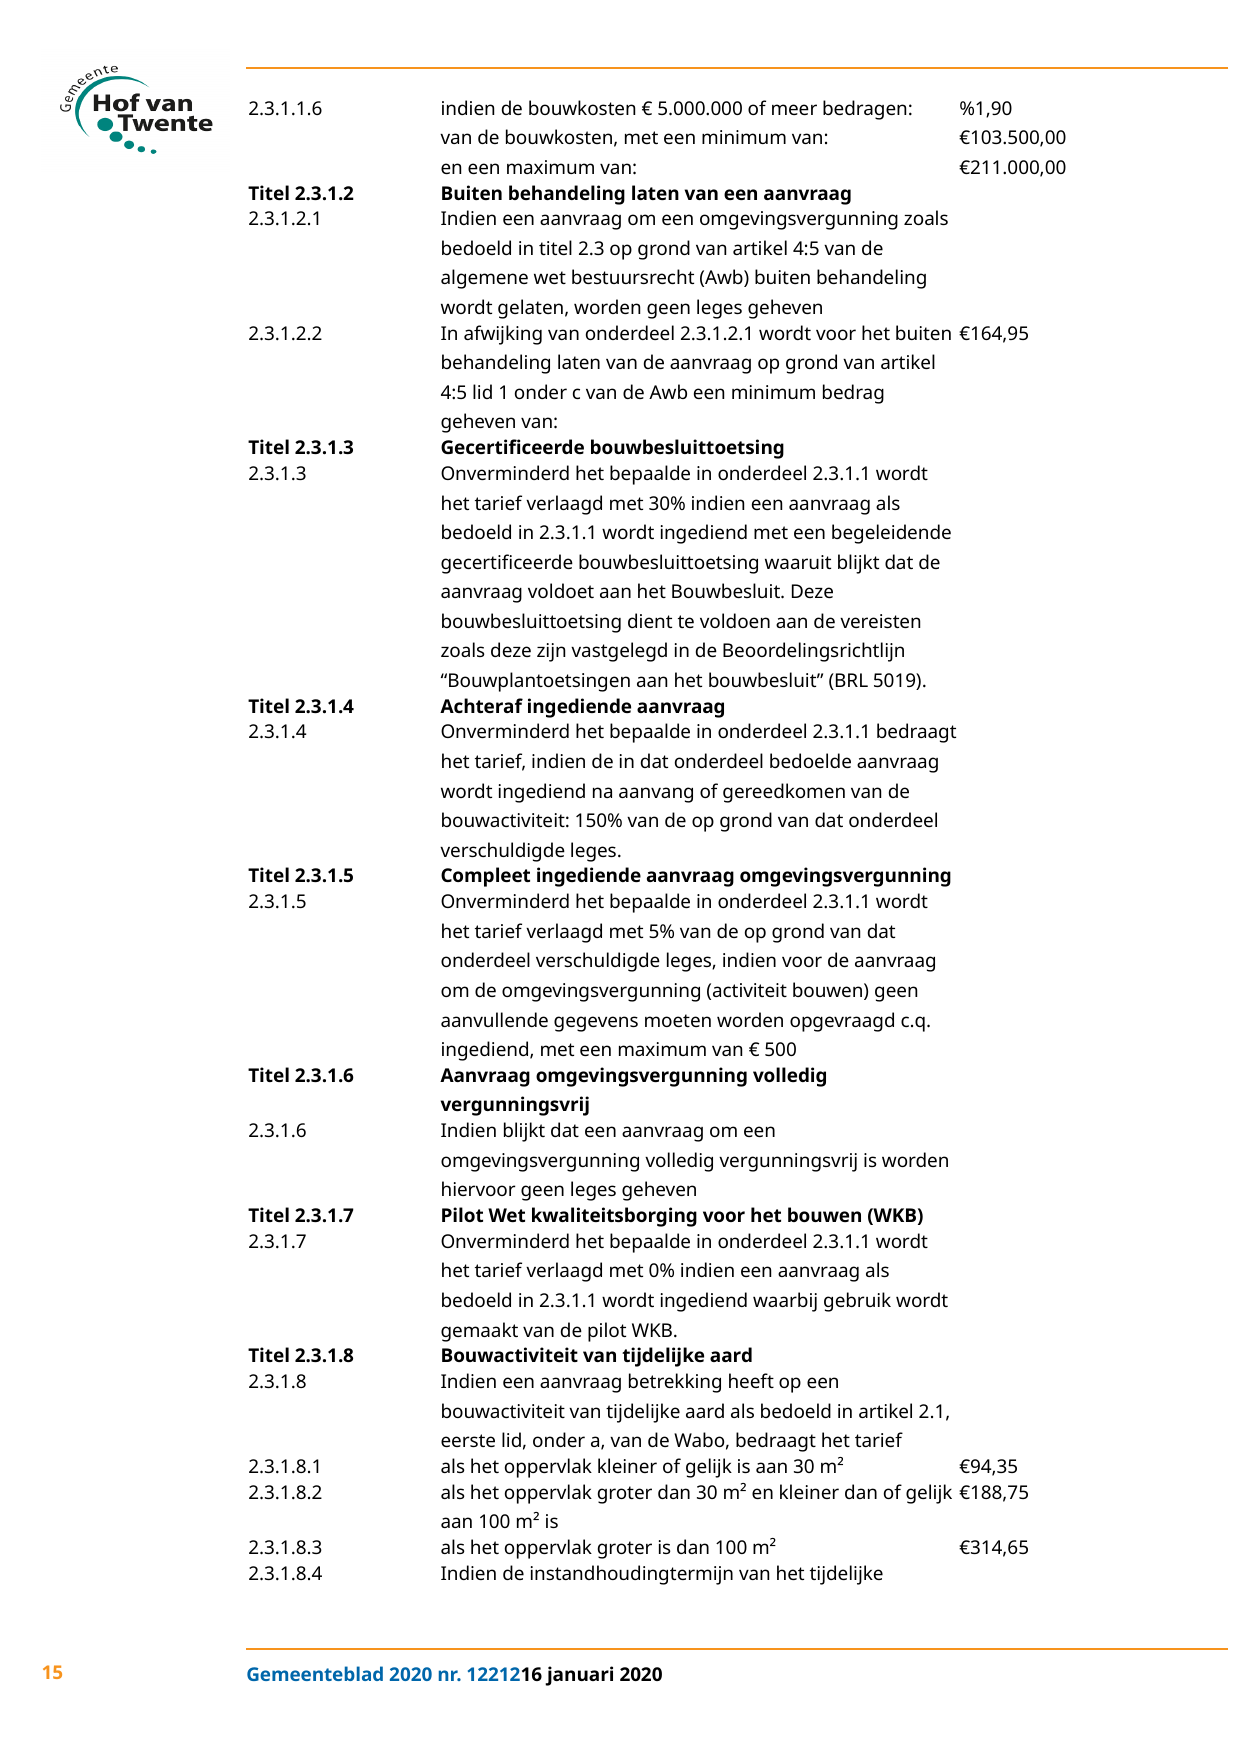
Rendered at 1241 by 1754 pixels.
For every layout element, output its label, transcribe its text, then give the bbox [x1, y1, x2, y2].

table_cell Aanvraag omgevingsvergunning volledig vergunningsvrij [440, 1062, 959, 1117]
table_cell [959, 1228, 1152, 1342]
table_cell 2.3.1.1.6 [248, 95, 440, 180]
table_cell 2.3.1.8.1 [248, 1453, 440, 1479]
table_cell Indien een aanvraag betrekking heeft op een bouwactiviteit van tijdelijke aard als bedoeld in artikel 2.1, eerste lid, onder a, van de Wabo, bedraagt het tarief [440, 1368, 959, 1453]
table_cell €94,35 [959, 1453, 1152, 1479]
table_cell 2.3.1.3 [248, 460, 440, 693]
table_cell indien de bouwkosten € 5.000.000 of meer bedragen: van de bouwkosten, met een minimum van: en een maximum van: [440, 95, 959, 180]
table_cell als het oppervlak groter dan 30 m² en kleiner dan of gelijk aan 100 m² is [440, 1479, 959, 1534]
table_cell In afwijking van onderdeel 2.3.1.2.1 wordt voor het buiten behandeling laten van de aanvraag op grond van artikel 4:5 lid 1 onder c van de Awb een minimum bedrag geheven van: [440, 320, 959, 434]
table_cell [959, 1368, 1152, 1453]
table_cell Buiten behandeling laten van een aanvraag [440, 180, 959, 205]
table_cell [959, 1062, 1152, 1117]
table_cell 2.3.1.8.3 [248, 1534, 440, 1560]
table_cell Titel 2.3.1.5 [248, 863, 440, 888]
table_cell Titel 2.3.1.8 [248, 1343, 440, 1368]
table_cell Achteraf ingediende aanvraag [440, 693, 959, 719]
table_cell €164,95 [959, 320, 1152, 434]
table_cell Titel 2.3.1.3 [248, 434, 440, 460]
table_cell Indien een aanvraag om een omgevingsvergunning zoals bedoeld in titel 2.3 op grond van artikel 4:5 van de algemene wet bestuursrecht (Awb) buiten behandeling wordt gelaten, worden geen leges geheven [440, 205, 959, 320]
table_cell 2.3.1.2.1 [248, 205, 440, 320]
table_cell 2.3.1.6 [248, 1118, 440, 1202]
table_cell Titel 2.3.1.6 [248, 1062, 440, 1117]
table_cell Onverminderd het bepaalde in onderdeel 2.3.1.1 wordt het tarief verlaagd met 0% indien een aanvraag als bedoeld in 2.3.1.1 wordt ingediend waarbij gebruik wordt gemaakt van de pilot WKB. [440, 1228, 959, 1342]
table_cell Onverminderd het bepaalde in onderdeel 2.3.1.1 bedraagt het tarief, indien de in dat onderdeel bedoelde aanvraag wordt ingediend na aanvang of gereedkomen van de bouwactiviteit: 150% van de op grond van dat onderdeel verschuldigde leges. [440, 719, 959, 863]
picture [41, 47, 231, 172]
table_cell 2.3.1.4 [248, 719, 440, 863]
table_cell 2.3.1.8 [248, 1368, 440, 1453]
table_cell Compleet ingediende aanvraag omgevingsvergunning [440, 863, 959, 888]
table_cell Titel 2.3.1.2 [248, 180, 440, 205]
table_cell [959, 1343, 1152, 1368]
table_cell €188,75 [959, 1479, 1152, 1534]
table_cell [959, 205, 1152, 320]
table_cell [959, 719, 1152, 863]
table_cell [959, 180, 1152, 205]
table_cell [959, 434, 1152, 460]
table_cell 2.3.1.8.2 [248, 1479, 440, 1534]
table_cell Bouwactiviteit van tijdelijke aard [440, 1343, 959, 1368]
table_cell [959, 889, 1152, 1062]
table_cell [959, 863, 1152, 888]
table_cell 2.3.1.2.2 [248, 320, 440, 434]
table_cell 2.3.1.7 [248, 1228, 440, 1342]
table_cell 2.3.1.5 [248, 889, 440, 1062]
table_cell [959, 1560, 1152, 1586]
table_cell Titel 2.3.1.7 [248, 1202, 440, 1228]
table_cell Onverminderd het bepaalde in onderdeel 2.3.1.1 wordt het tarief verlaagd met 5% van de op grond van dat onderdeel verschuldigde leges, indien voor de aanvraag om de omgevingsvergunning (activiteit bouwen) geen aanvullende gegevens moeten worden opgevraagd c.q. ingediend, met een maximum van € 500 [440, 889, 959, 1062]
table_cell Gecertificeerde bouwbesluittoetsing [440, 434, 959, 460]
table_cell Titel 2.3.1.4 [248, 693, 440, 719]
table_cell Pilot Wet kwaliteitsborging voor het bouwen (WKB) [440, 1202, 959, 1228]
table_cell [959, 460, 1152, 693]
table_cell %1,90 €103.500,00 €211.000,00 [959, 95, 1152, 180]
table_cell [959, 693, 1152, 719]
table_cell Indien blijkt dat een aanvraag om een omgevingsvergunning volledig vergunningsvrij is worden hiervoor geen leges geheven [440, 1118, 959, 1202]
table_cell [959, 1118, 1152, 1202]
table_cell 2.3.1.8.4 [248, 1560, 440, 1586]
table_cell Onverminderd het bepaalde in onderdeel 2.3.1.1 wordt het tarief verlaagd met 30% indien een aanvraag als bedoeld in 2.3.1.1 wordt ingediend met een begeleidende gecertificeerde bouwbesluittoetsing waaruit blijkt dat de aanvraag voldoet aan het Bouwbesluit. Deze bouwbesluittoetsing dient te voldoen aan de vereisten zoals deze zijn vastgelegd in de Beoordelingsrichtlijn “Bouwplantoetsingen aan het bouwbesluit” (BRL 5019). [440, 460, 959, 693]
table_cell Indien de instandhoudingtermijn van het tijdelijke [440, 1560, 959, 1586]
table_cell [959, 1202, 1152, 1228]
table_cell als het oppervlak groter is dan 100 m² [440, 1534, 959, 1560]
table_cell €314,65 [959, 1534, 1152, 1560]
table_cell als het oppervlak kleiner of gelijk is aan 30 m² [440, 1453, 959, 1479]
